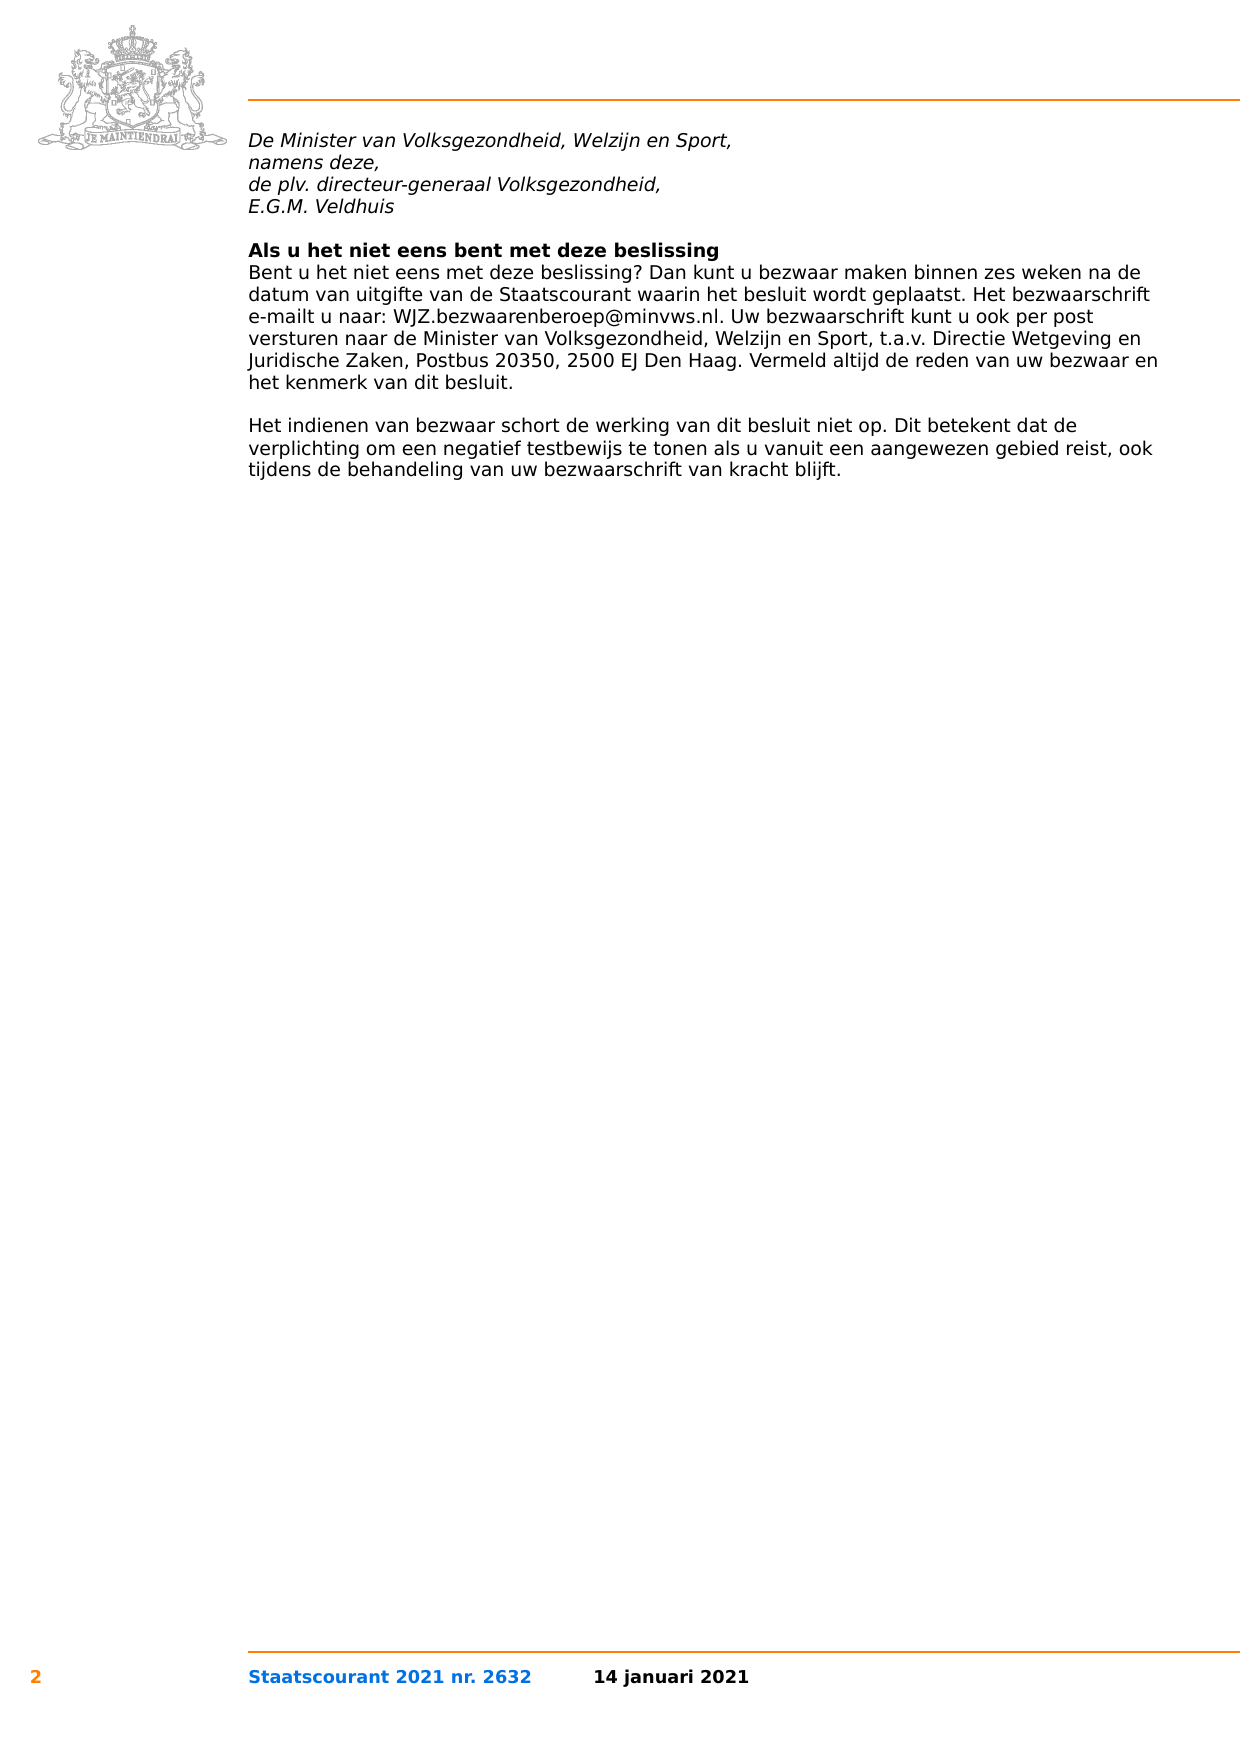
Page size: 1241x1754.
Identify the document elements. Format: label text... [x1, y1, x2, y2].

text Het indienen van bezwaar schort de werking van dit besluit niet op. Dit betekent dat de verplichting om een negatief testbewijs te tonen als u vanuit een aangewezen gebied reist, ook tijdens de behandeling van uw bezwaarschrift van kracht blijft. [248, 415, 1163, 481]
text De Minister van Volksgezondheid, Welzijn en Sport, namens deze, de plv. directeur-generaal Volksgezondheid, E.G.M. Veldhuis [248, 130, 1163, 218]
text Bent u het niet eens met deze beslissing? Dan kunt u bezwaar maken binnen zes weken na de datum van uitgifte van de Staatscourant waarin het besluit wordt geplaatst. Het bezwaarschrift e-mailt u naar: WJZ.bezwaarenberoep@minvws.nl. Uw bezwaarschrift kunt u ook per post versturen naar de Minister van Volksgezondheid, Welzijn en Sport, t.a.v. Directie Wetgeving en Juridische Zaken, Postbus 20350, 2500 EJ Den Haag. Vermeld altijd de reden van uw bezwaar en het kenmerk van dit besluit. [248, 262, 1163, 393]
text Als u het niet eens bent met deze beslissing [248, 240, 1163, 262]
picture [38, 25, 227, 150]
